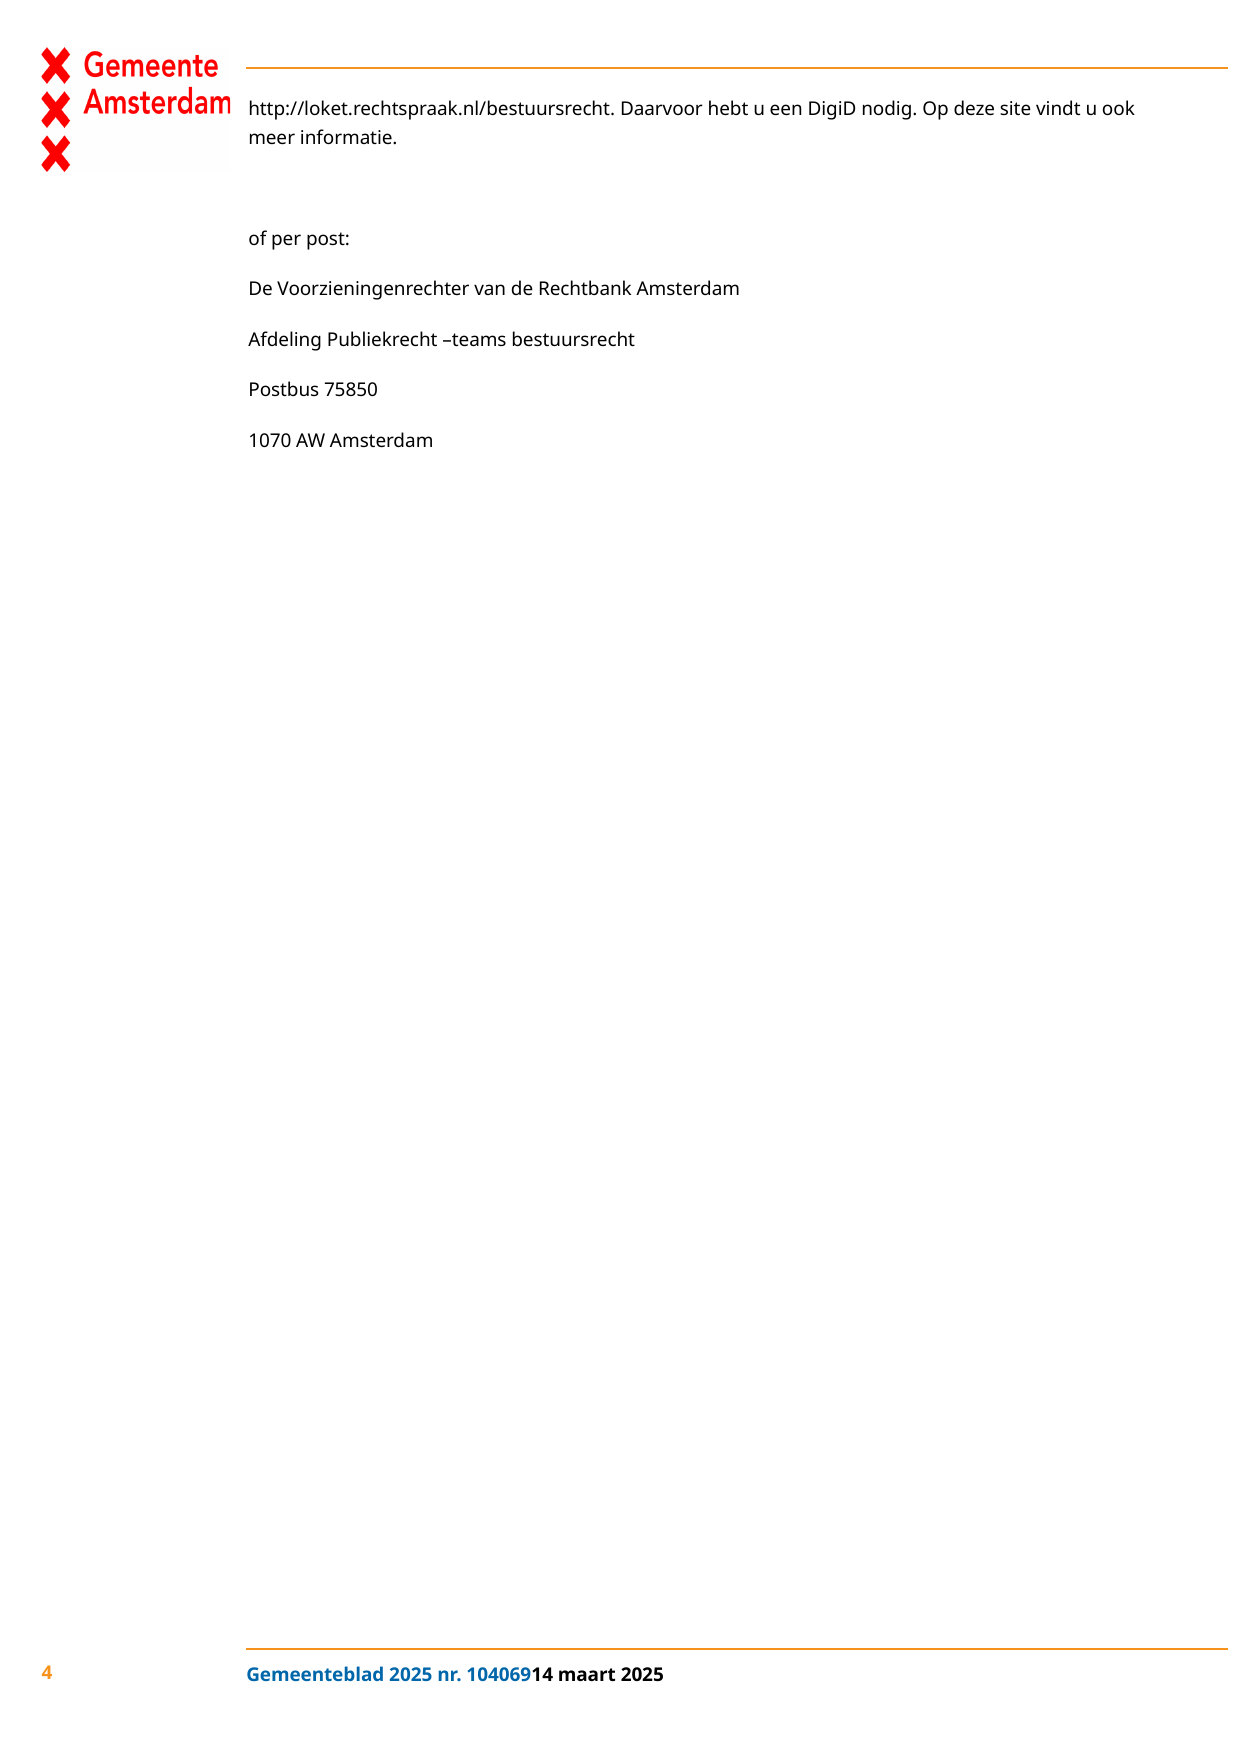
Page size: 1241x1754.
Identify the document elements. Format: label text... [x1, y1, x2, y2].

text 1070 AW Amsterdam [248, 427, 1152, 453]
text Afdeling Publiekrecht –teams bestuursrecht [248, 326, 1152, 352]
text De Voorzieningenrechter van de Rechtbank Amsterdam [248, 276, 1152, 301]
text http://loket.rechtspraak.nl/bestuursrecht. Daarvoor hebt u een DigiD nodig. Op deze site vindt u ook meer informatie. [248, 95, 1152, 150]
text Postbus 75850 [248, 376, 1152, 402]
picture [41, 47, 231, 172]
text of per post: [248, 225, 1152, 251]
